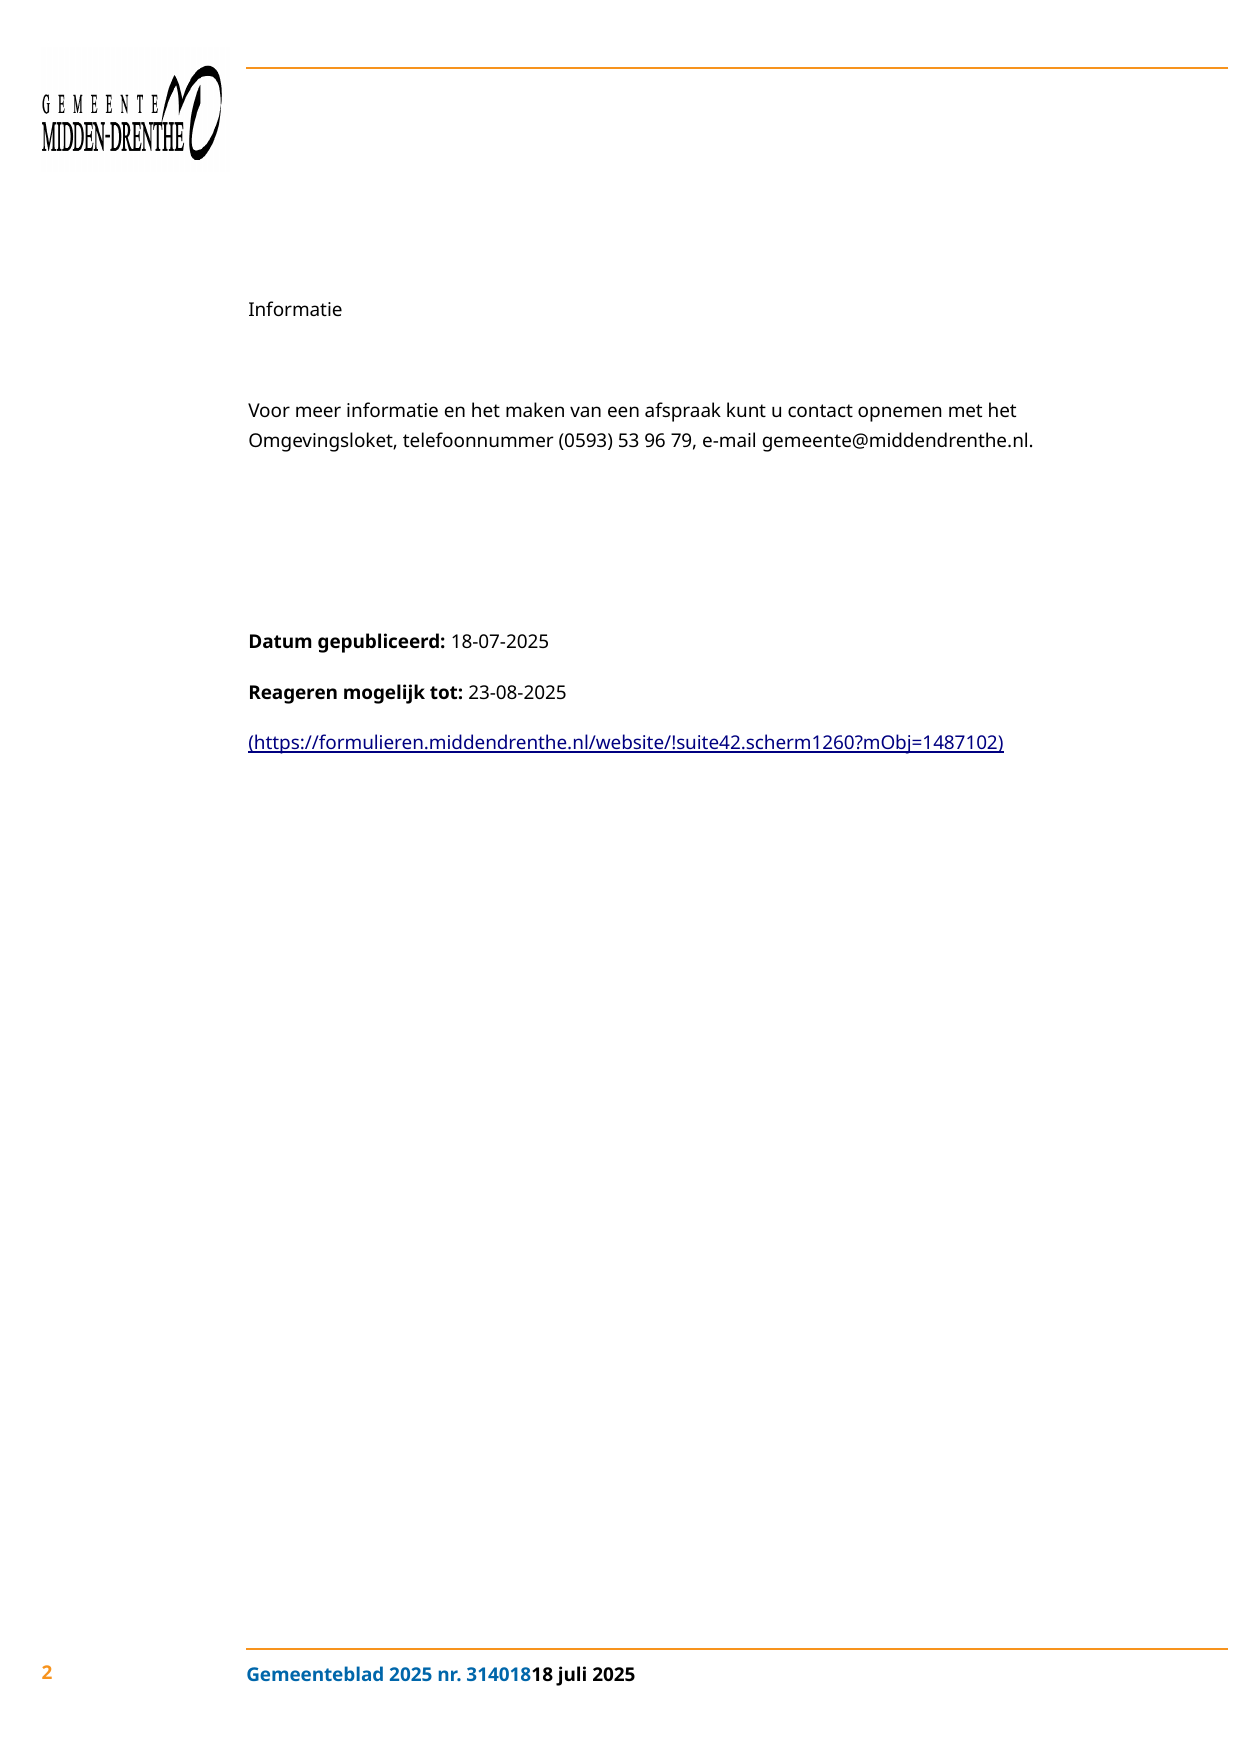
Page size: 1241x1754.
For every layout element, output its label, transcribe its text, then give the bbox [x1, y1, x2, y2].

text Reageren mogelijk tot: 23-08-2025 [248, 679, 1152, 705]
text Datum gepubliceerd: 18-07-2025 [248, 628, 1152, 654]
text Voor meer informatie en het maken van een afspraak kunt u contact opnemen met het Omgevingsloket, telefoonnummer (0593) 53 96 79, e-mail gemeente@middendrenthe.nl. [248, 397, 1152, 453]
text Informatie [248, 296, 1152, 322]
picture [41, 47, 231, 172]
text (https://formulieren.middendrenthe.nl/website/!suite42.scherm1260?mObj=1487102) [248, 729, 1152, 755]
